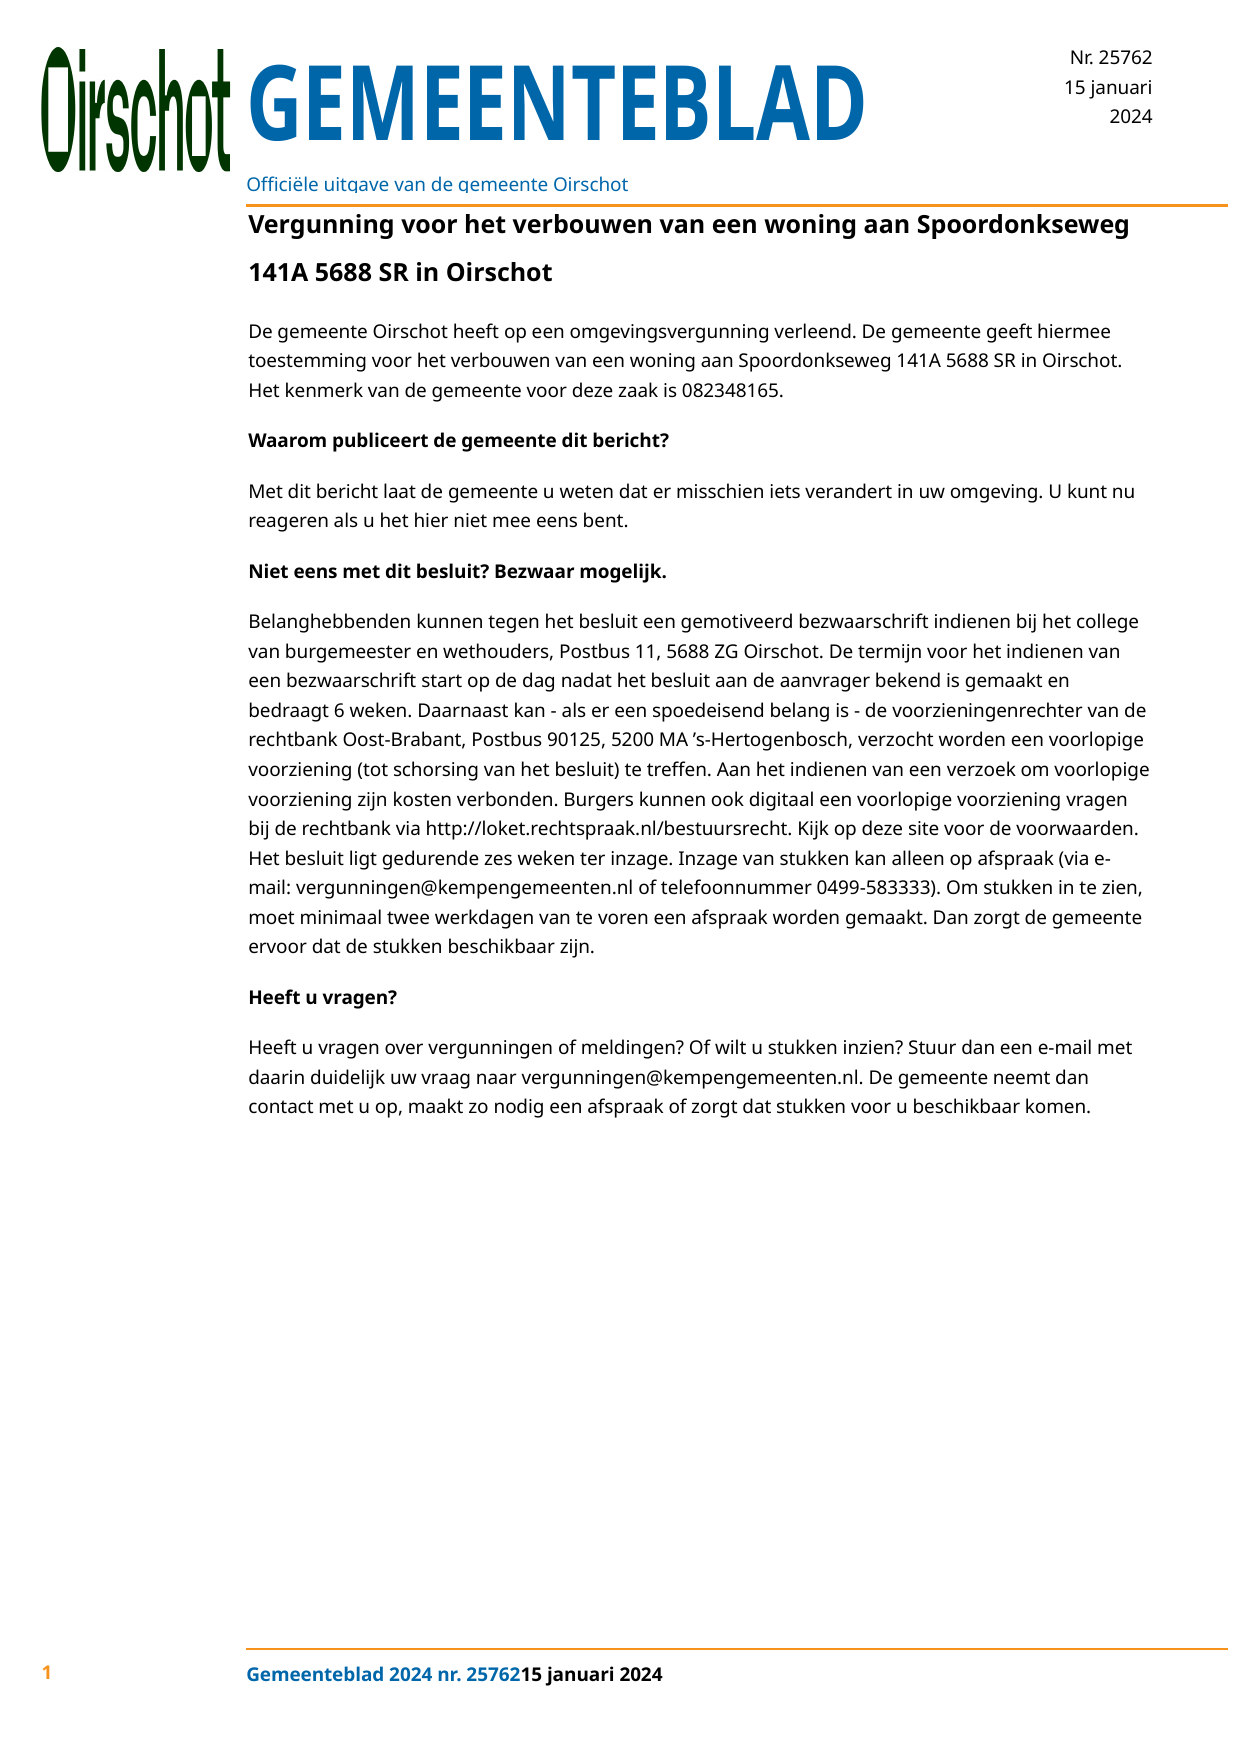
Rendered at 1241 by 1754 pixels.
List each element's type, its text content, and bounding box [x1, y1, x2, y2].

text Waarom publiceert de gemeente dit bericht? [248, 427, 1152, 453]
text Vergunning voor het verbouwen van een woning aan Spoordonkseweg 141A 5688 SR in Oirschot [248, 207, 1152, 288]
text Belanghebbenden kunnen tegen het besluit een gemotiveerd bezwaarschrift indienen bij het college van burgemeester en wethouders, Postbus 11, 5688 ZG Oirschot. De termijn voor het indienen van een bezwaarschrift start op de dag nadat het besluit aan de aanvrager bekend is gemaakt en bedraagt 6 weken. Daarnaast kan - als er een spoedeisend belang is - de voorzieningenrechter van de rechtbank Oost-Brabant, Postbus 90125, 5200 MA ’s-Hertogenbosch, verzocht worden een voorlopige voorziening (tot schorsing van het besluit) te treffen. Aan het indienen van een verzoek om voorlopige voorziening zijn kosten verbonden. Burgers kunnen ook digitaal een voorlopige voorziening vragen bij de rechtbank via http://loket.rechtspraak.nl/bestuursrecht. Kijk op deze site voor de voorwaarden. Het besluit ligt gedurende zes weken ter inzage. Inzage van stukken kan alleen op afspraak (via e-mail: vergunningen@kempengemeenten.nl of telefoonnummer 0499-583333). Om stukken in te zien, moet minimaal twee werkdagen van te voren een afspraak worden gemaakt. Dan zorgt de gemeente ervoor dat de stukken beschikbaar zijn. [248, 608, 1152, 959]
text Niet eens met dit besluit? Bezwaar mogelijk. [248, 558, 1152, 584]
picture [41, 47, 231, 172]
text Met dit bericht laat de gemeente u weten dat er misschien iets verandert in uw omgeving. U kunt nu reageren als u het hier niet mee eens bent. [248, 478, 1152, 533]
text Heeft u vragen? [248, 984, 1152, 1010]
text De gemeente Oirschot heeft op een omgevingsvergunning verleend. De gemeente geeft hiermee toestemming voor het verbouwen van een woning aan Spoordonkseweg 141A 5688 SR in Oirschot. Het kenmerk van de gemeente voor deze zaak is 082348165. [248, 318, 1152, 403]
text Heeft u vragen over vergunningen of meldingen? Of wilt u stukken inzien? Stuur dan een e-mail met daarin duidelijk uw vraag naar vergunningen@kempengemeenten.nl. De gemeente neemt dan contact met u op, maakt zo nodig een afspraak of zorgt dat stukken voor u beschikbaar komen. [248, 1034, 1152, 1119]
